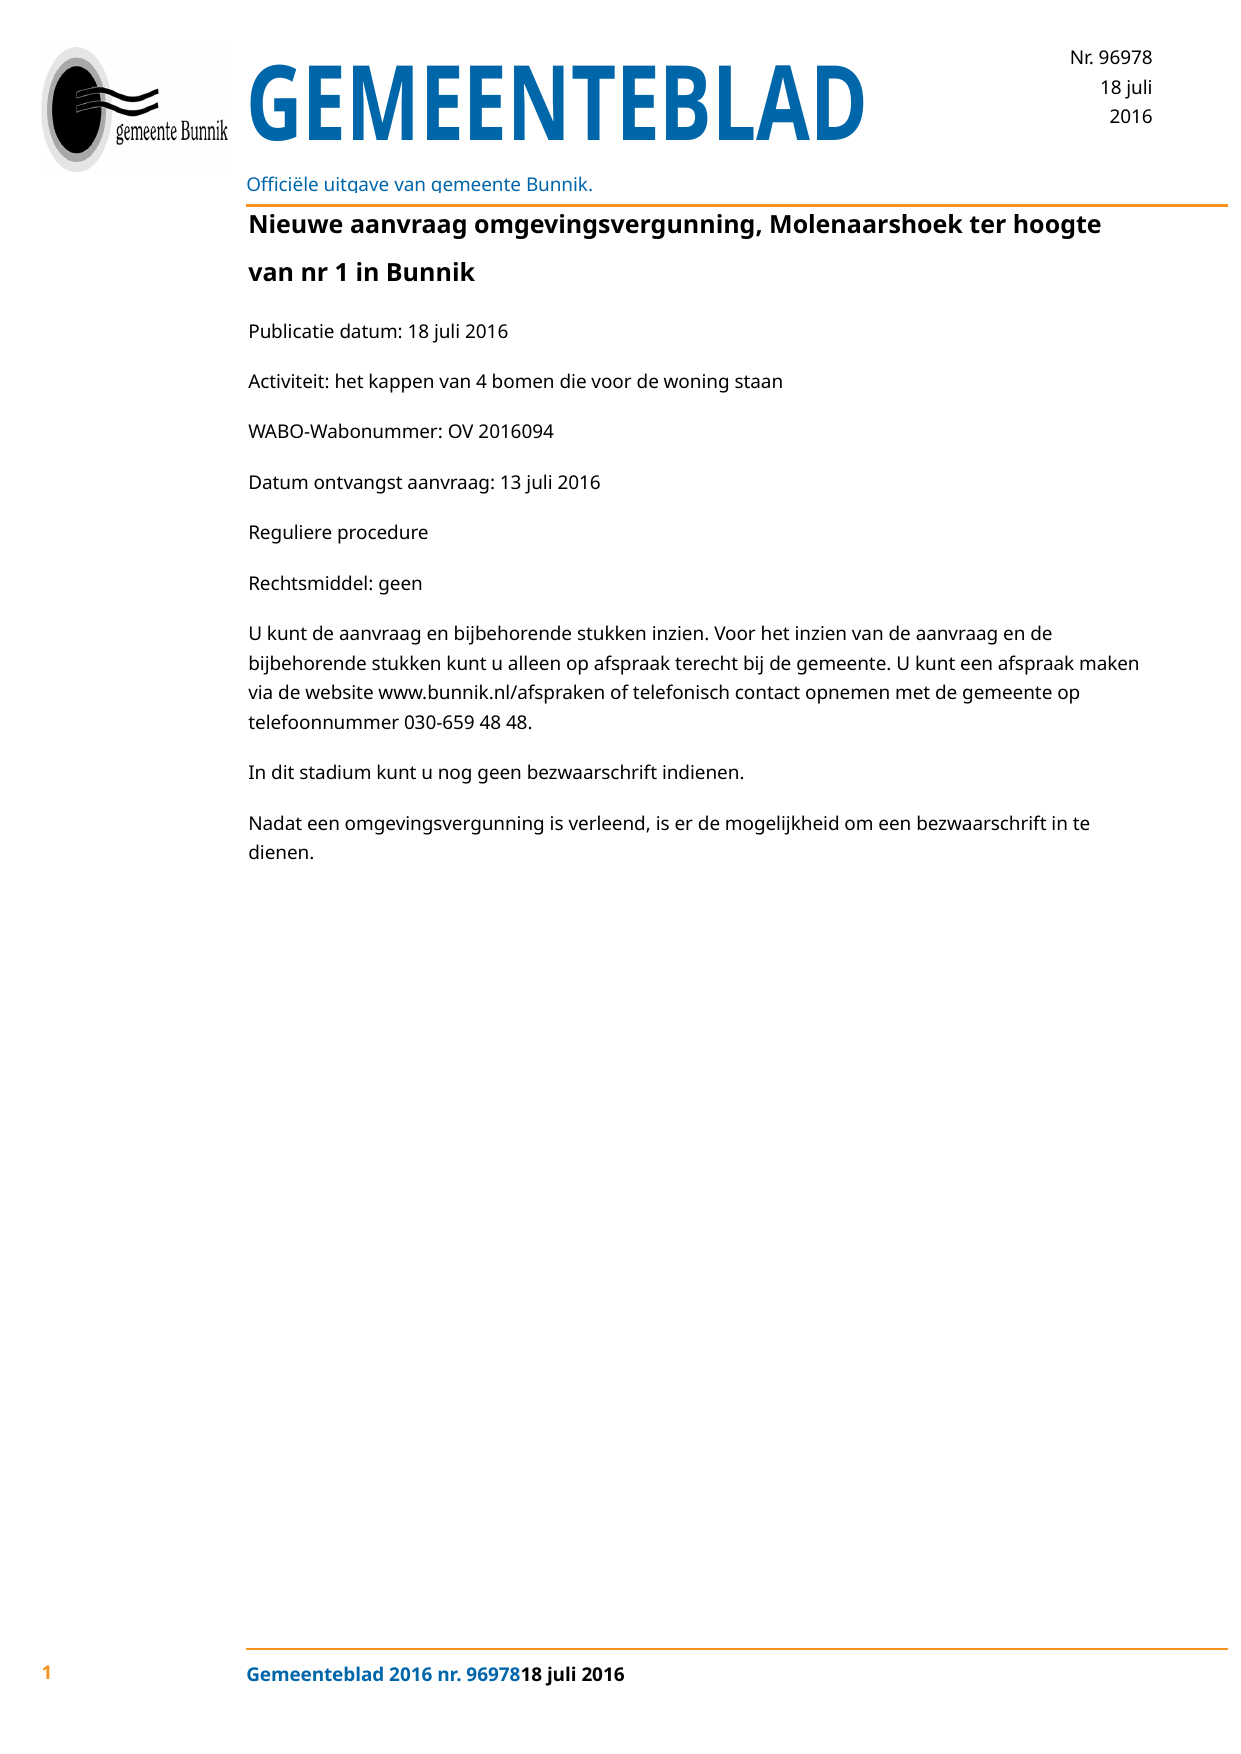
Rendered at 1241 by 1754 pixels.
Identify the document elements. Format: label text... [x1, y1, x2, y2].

text U kunt de aanvraag en bijbehorende stukken inzien. Voor het inzien van de aanvraag en de bijbehorende stukken kunt u alleen op afspraak terecht bij de gemeente. U kunt een afspraak maken via de website www.bunnik.nl/afspraken of telefonisch contact opnemen met de gemeente op telefoonnummer 030-659 48 48. [248, 620, 1152, 735]
text Reguliere procedure [248, 519, 1152, 545]
text Nieuwe aanvraag omgevingsvergunning, Molenaarshoek ter hoogte van nr 1 in Bunnik [248, 207, 1152, 288]
text Datum ontvangst aanvraag: 13 juli 2016 [248, 469, 1152, 495]
text In dit stadium kunt u nog geen bezwaarschrift indienen. [248, 759, 1152, 785]
picture [41, 47, 231, 172]
text Activiteit: het kappen van 4 bomen die voor de woning staan [248, 368, 1152, 394]
text Publicatie datum: 18 juli 2016 [248, 318, 1152, 344]
text Rechtsmiddel: geen [248, 570, 1152, 596]
text Nadat een omgevingsvergunning is verleend, is er de mogelijkheid om een bezwaarschrift in te dienen. [248, 810, 1152, 865]
text WABO-Wabonummer: OV 2016094 [248, 419, 1152, 444]
